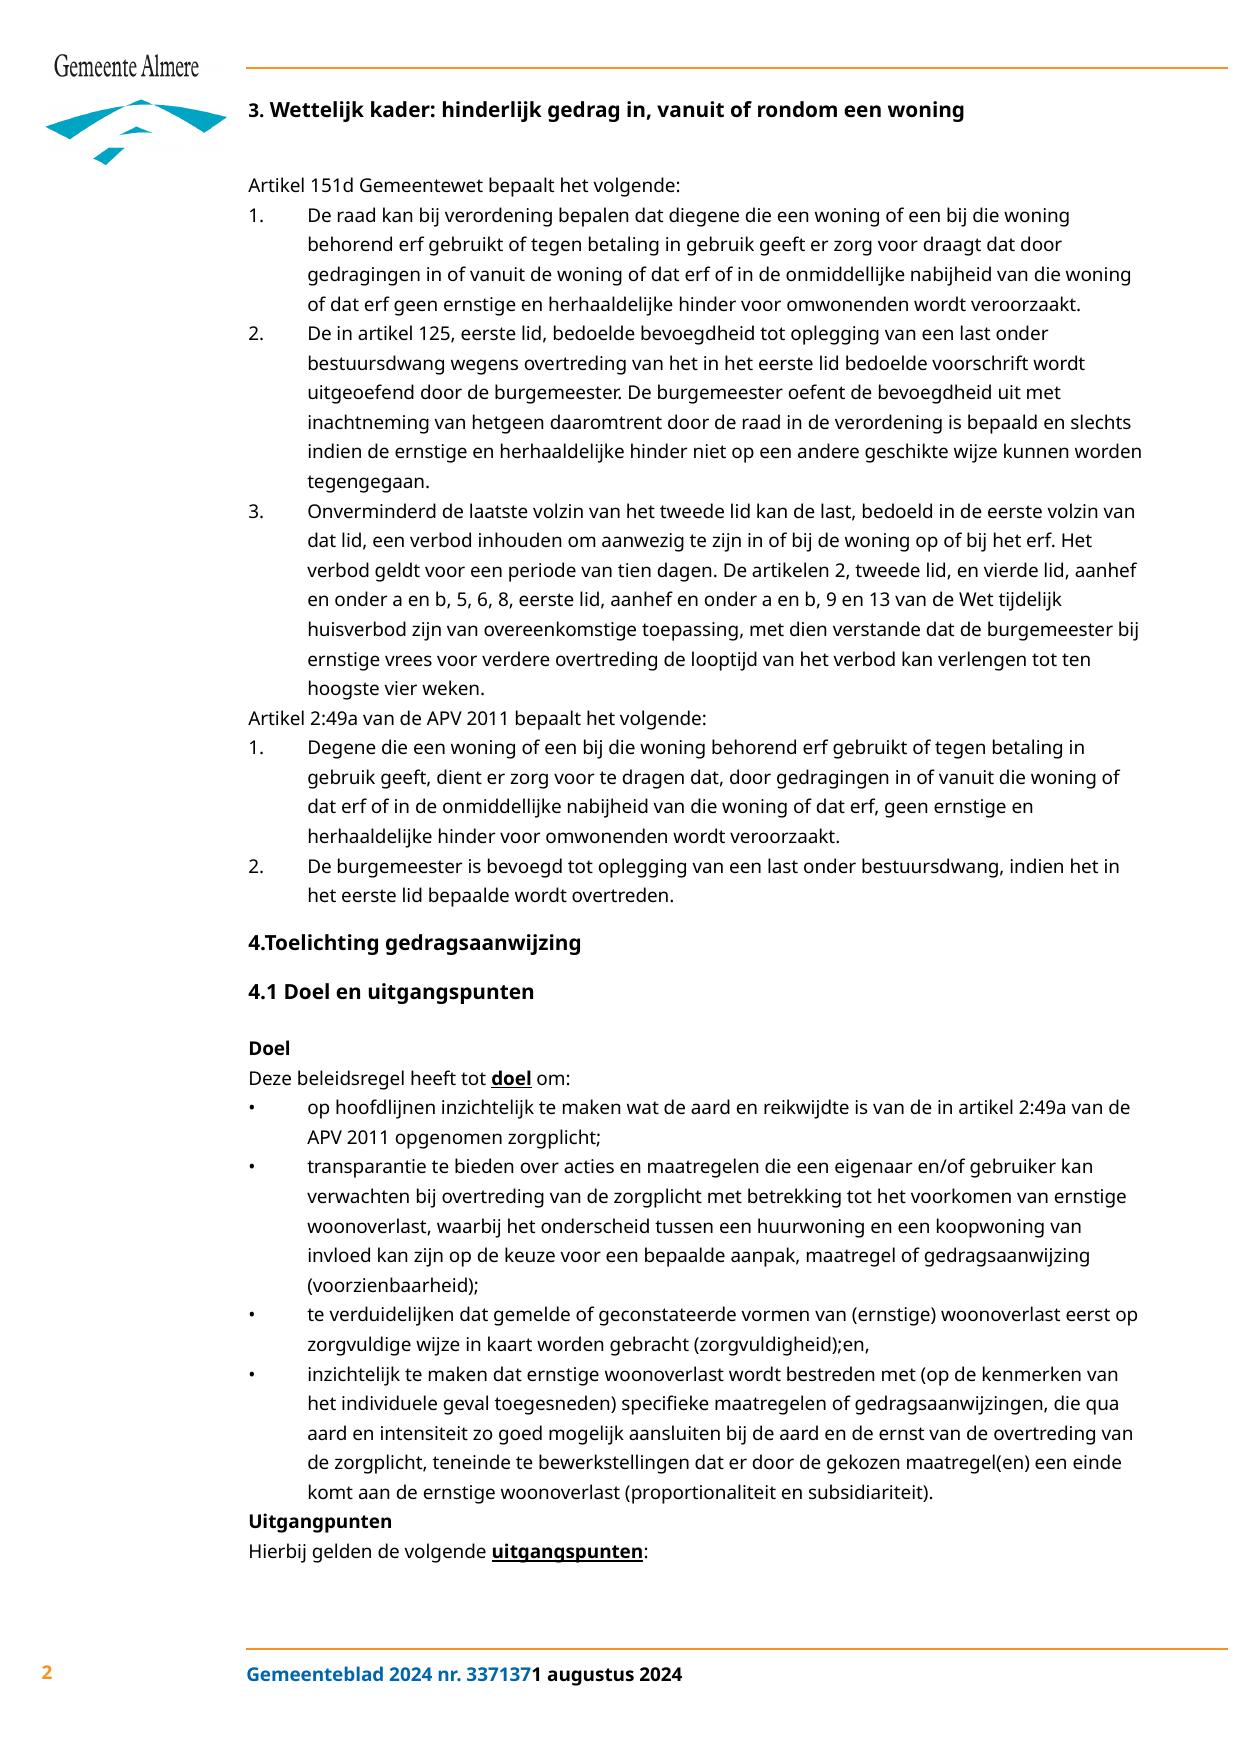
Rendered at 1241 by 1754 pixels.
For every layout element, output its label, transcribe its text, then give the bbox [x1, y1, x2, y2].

text Artikel 2:49a van de APV 2011 bepaalt het volgende: [248, 705, 1152, 731]
list transparantie te bieden over acties en maatregelen die een eigenaar en/of gebruiker kan verwachten bij overtreding van de zorgplicht met betrekking tot het voorkomen van ernstige woonoverlast, waarbij het onderscheid tussen een huurwoning en een koopwoning van invloed kan zijn op de keuze voor een bepaalde aanpak, maatregel of gedragsaanwijzing (voorzienbaarheid); [248, 1154, 1152, 1298]
text Hierbij gelden de volgende uitgangspunten: [248, 1538, 1152, 1564]
picture [41, 47, 231, 172]
list inzichtelijk te maken dat ernstige woonoverlast wordt bestreden met (op de kenmerken van het individuele geval toegesneden) specifieke maatregelen of gedragsaanwijzingen, die qua aard en intensiteit zo goed mogelijk aansluiten bij de aard en de ernst van de overtreding van de zorgplicht, teneinde te bewerkstellingen dat er door de gekozen maatregel(en) een einde komt aan de ernstige woonoverlast (proportionaliteit en subsidiariteit). [248, 1361, 1152, 1505]
list Onverminderd de laatste volzin van het tweede lid kan de last, bedoeld in de eerste volzin van dat lid, een verbod inhouden om aanwezig te zijn in of bij de woning op of bij het erf. Het verbod geldt voor een periode van tien dagen. De artikelen 2, tweede lid, en vierde lid, aanhef en onder a en b, 5, 6, 8, eerste lid, aanhef en onder a en b, 9 en 13 van de Wet tijdelijk huisverbod zijn van overeenkomstige toepassing, met dien verstande dat de burgemeester bij ernstige vrees voor verdere overtreding de looptijd van het verbod kan verlengen tot ten hoogste vier weken. [248, 498, 1152, 701]
list op hoofdlijnen inzichtelijk te maken wat de aard en reikwijdte is van de in artikel 2:49a van de APV 2011 opgenomen zorgplicht; [248, 1094, 1152, 1150]
list Degene die een woning of een bij die woning behorend erf gebruikt of tegen betaling in gebruik geeft, dient er zorg voor te dragen dat, door gedragingen in of vanuit die woning of dat erf of in de onmiddellijke nabijheid van die woning of dat erf, geen ernstige en herhaaldelijke hinder voor omwonenden wordt veroorzaakt. [248, 734, 1152, 849]
text Doel [248, 1035, 1152, 1061]
list te verduidelijken dat gemelde of geconstateerde vormen van (ernstige) woonoverlast eerst op zorgvuldige wijze in kaart worden gebracht (zorgvuldigheid);en, [248, 1302, 1152, 1357]
list De raad kan bij verordening bepalen dat diegene die een woning of een bij die woning behorend erf gebruikt of tegen betaling in gebruik geeft er zorg voor draagt dat door gedragingen in of vanuit de woning of dat erf of in de onmiddellijke nabijheid van die woning of dat erf geen ernstige en herhaaldelijke hinder voor omwonenden wordt veroorzaakt. [248, 202, 1152, 317]
text 4.1 Doel en uitgangspunten [248, 977, 1152, 1006]
list De burgemeester is bevoegd tot oplegging van een last onder bestuursdwang, indien het in het eerste lid bepaalde wordt overtreden. [248, 853, 1152, 908]
text Uitgangpunten [248, 1509, 1152, 1534]
text 4.Toelichting gedragsaanwijzing [248, 928, 1152, 957]
text Artikel 151d Gemeentewet bepaalt het volgende: [248, 172, 1152, 198]
list De in artikel 125, eerste lid, bedoelde bevoegdheid tot oplegging van een last onder bestuursdwang wegens overtreding van het in het eerste lid bedoelde voorschrift wordt uitgeoefend door de burgemeester. De burgemeester oefent de bevoegdheid uit met inachtneming van hetgeen daaromtrent door de raad in de verordening is bepaald en slechts indien de ernstige en herhaaldelijke hinder niet op een andere geschikte wijze kunnen worden tegengegaan. [248, 320, 1152, 494]
text 3. Wettelijk kader: hinderlijk gedrag in, vanuit of rondom een woning [248, 95, 1152, 123]
text Deze beleidsregel heeft tot doel om: [248, 1065, 1152, 1091]
